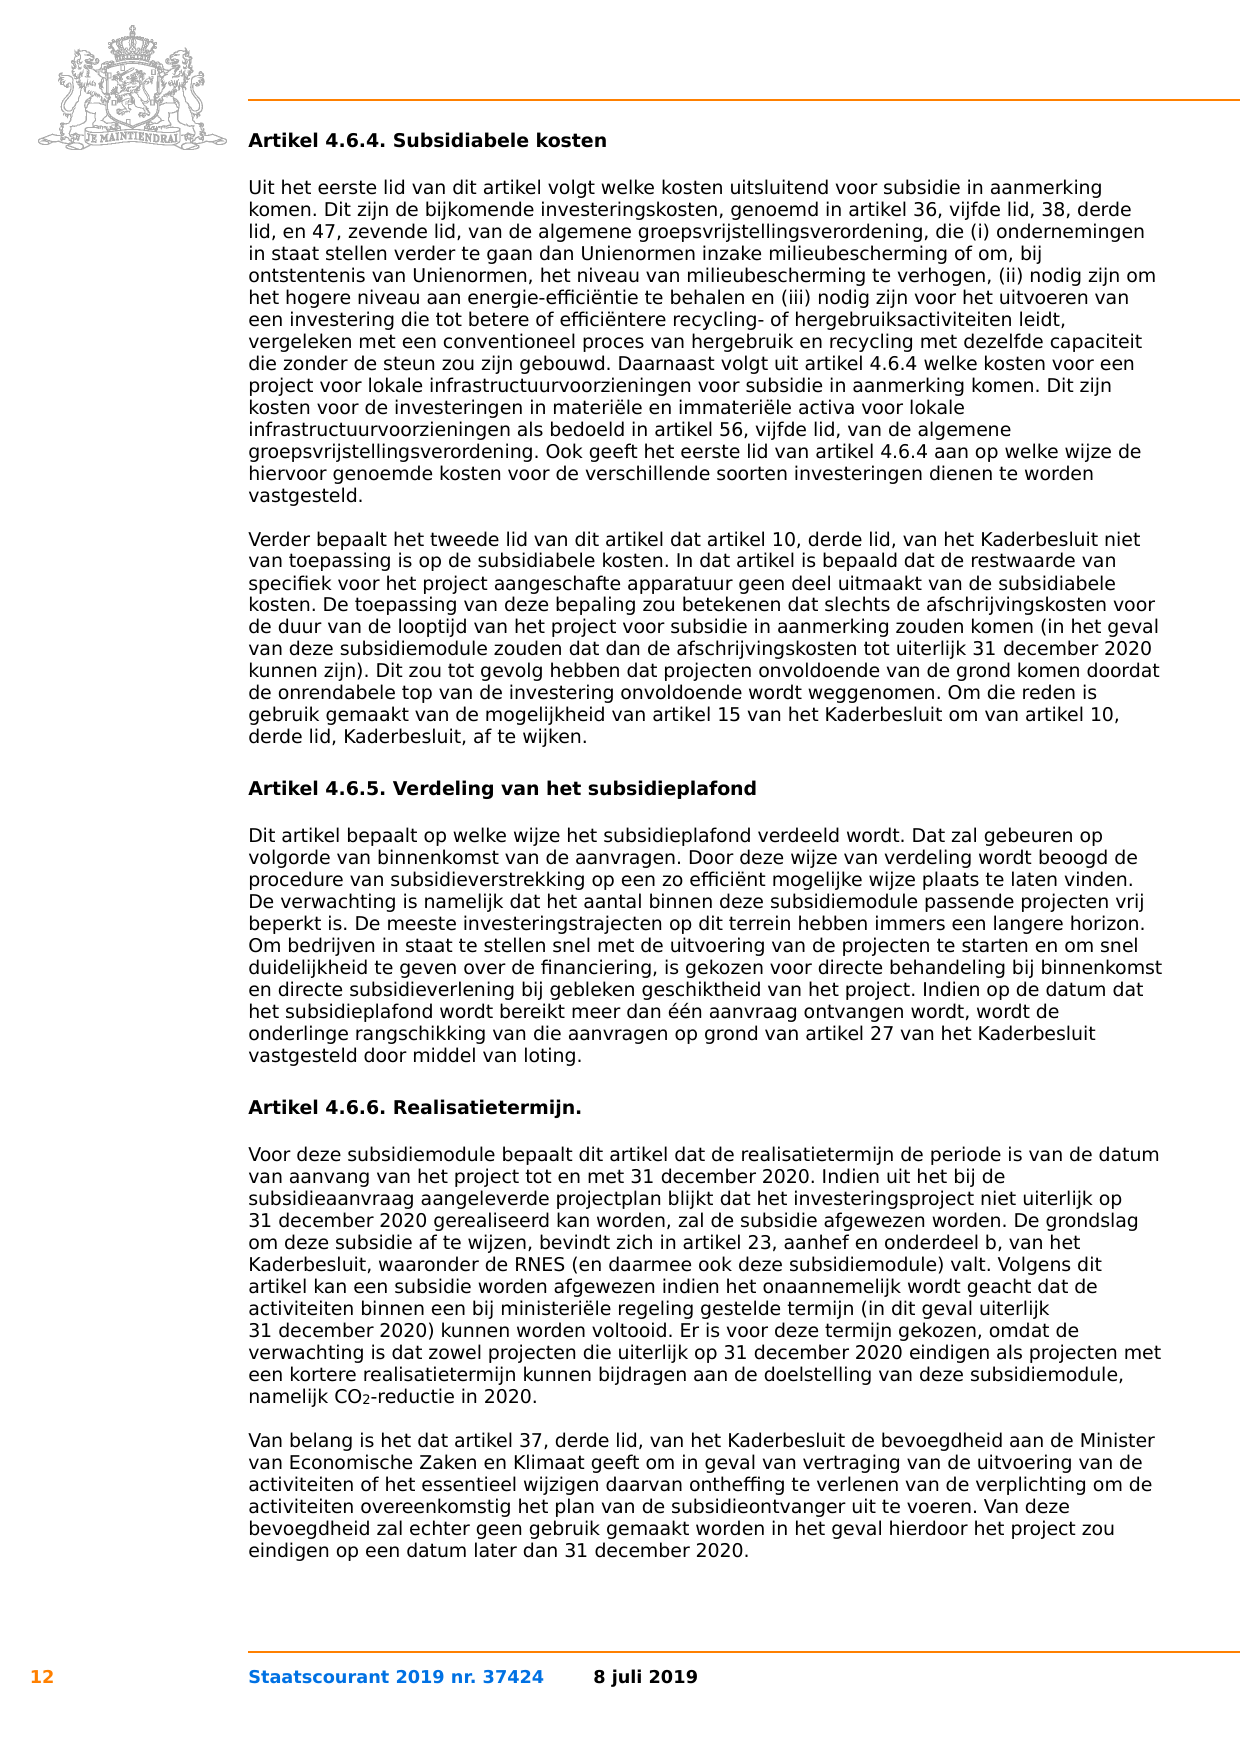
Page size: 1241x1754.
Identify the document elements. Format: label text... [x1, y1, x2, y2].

text Voor deze subsidiemodule bepaalt dit artikel dat de realisatietermijn de periode is van de datum van aanvang van het project tot en met 31 december 2020. Indien uit het bij de subsidieaanvraag aangeleverde projectplan blijkt dat het investeringsproject niet uiterlijk op 31 december 2020 gerealiseerd kan worden, zal de subsidie afgewezen worden. De grondslag om deze subsidie af te wijzen, bevindt zich in artikel 23, aanhef en onderdeel b, van het Kaderbesluit, waaronder de RNES (en daarmee ook deze subsidiemodule) valt. Volgens dit artikel kan een subsidie worden afgewezen indien het onaannemelijk wordt geacht dat de activiteiten binnen een bij ministeriële regeling gestelde termijn (in dit geval uiterlijk 31 december 2020) kunnen worden voltooid. Er is voor deze termijn gekozen, omdat de verwachting is dat zowel projecten die uiterlijk op 31 december 2020 eindigen als projecten met een kortere realisatietermijn kunnen bijdragen aan de doelstelling van deze subsidiemodule, namelijk CO2-reductie in 2020. [248, 1144, 1163, 1408]
subtitle Artikel 4.6.5. Verdeling van het subsidieplafond [248, 778, 1163, 800]
subtitle Artikel 4.6.4. Subsidiabele kosten [248, 130, 1163, 152]
picture [38, 25, 227, 150]
text Verder bepaalt het tweede lid van dit artikel dat artikel 10, derde lid, van het Kaderbesluit niet van toepassing is op de subsidiabele kosten. In dat artikel is bepaald dat de restwaarde van specifiek voor het project aangeschafte apparatuur geen deel uitmaakt van de subsidiabele kosten. De toepassing van deze bepaling zou betekenen dat slechts de afschrijvingskosten voor de duur van de looptijd van het project voor subsidie in aanmerking zouden komen (in het geval van deze subsidiemodule zouden dat dan de afschrijvingskosten tot uiterlijk 31 december 2020 kunnen zijn). Dit zou tot gevolg hebben dat projecten onvoldoende van de grond komen doordat de onrendabele top van de investering onvoldoende wordt weggenomen. Om die reden is gebruik gemaakt van de mogelijkheid van artikel 15 van het Kaderbesluit om van artikel 10, derde lid, Kaderbesluit, af te wijken. [248, 528, 1163, 748]
text Uit het eerste lid van dit artikel volgt welke kosten uitsluitend voor subsidie in aanmerking komen. Dit zijn de bijkomende investeringskosten, genoemd in artikel 36, vijfde lid, 38, derde lid, en 47, zevende lid, van de algemene groepsvrijstellingsverordening, die (i) ondernemingen in staat stellen verder te gaan dan Unienormen inzake milieubescherming of om, bij ontstentenis van Unienormen, het niveau van milieubescherming te verhogen, (ii) nodig zijn om het hogere niveau aan energie-efficiëntie te behalen en (iii) nodig zijn voor het uitvoeren van een investering die tot betere of efficiëntere recycling- of hergebruiksactiviteiten leidt, vergeleken met een conventioneel proces van hergebruik en recycling met dezelfde capaciteit die zonder de steun zou zijn gebouwd. Daarnaast volgt uit artikel 4.6.4 welke kosten voor een project voor lokale infrastructuurvoorzieningen voor subsidie in aanmerking komen. Dit zijn kosten voor de investeringen in materiële en immateriële activa voor lokale infrastructuurvoorzieningen als bedoeld in artikel 56, vijfde lid, van de algemene groepsvrijstellingsverordening. Ook geeft het eerste lid van artikel 4.6.4 aan op welke wijze de hiervoor genoemde kosten voor de verschillende soorten investeringen dienen te worden vastgesteld. [248, 177, 1163, 507]
text Van belang is het dat artikel 37, derde lid, van het Kaderbesluit de bevoegdheid aan de Minister van Economische Zaken en Klimaat geeft om in geval van vertraging van de uitvoering van de activiteiten of het essentieel wijzigen daarvan ontheffing te verlenen van de verplichting om de activiteiten overeenkomstig het plan van de subsidieontvanger uit te voeren. Van deze bevoegdheid zal echter geen gebruik gemaakt worden in het geval hierdoor het project zou eindigen op een datum later dan 31 december 2020. [248, 1429, 1163, 1561]
subtitle Artikel 4.6.6. Realisatietermijn. [248, 1097, 1163, 1119]
text Dit artikel bepaalt op welke wijze het subsidieplafond verdeeld wordt. Dat zal gebeuren op volgorde van binnenkomst van de aanvragen. Door deze wijze van verdeling wordt beoogd de procedure van subsidieverstrekking op een zo efficiënt mogelijke wijze plaats te laten vinden. De verwachting is namelijk dat het aantal binnen deze subsidiemodule passende projecten vrij beperkt is. De meeste investeringstrajecten op dit terrein hebben immers een langere horizon. Om bedrijven in staat te stellen snel met de uitvoering van de projecten te starten en om snel duidelijkheid te geven over de financiering, is gekozen voor directe behandeling bij binnenkomst en directe subsidieverlening bij gebleken geschiktheid van het project. Indien op de datum dat het subsidieplafond wordt bereikt meer dan één aanvraag ontvangen wordt, wordt de onderlinge rangschikking van die aanvragen op grond van artikel 27 van het Kaderbesluit vastgesteld door middel van loting. [248, 825, 1163, 1067]
